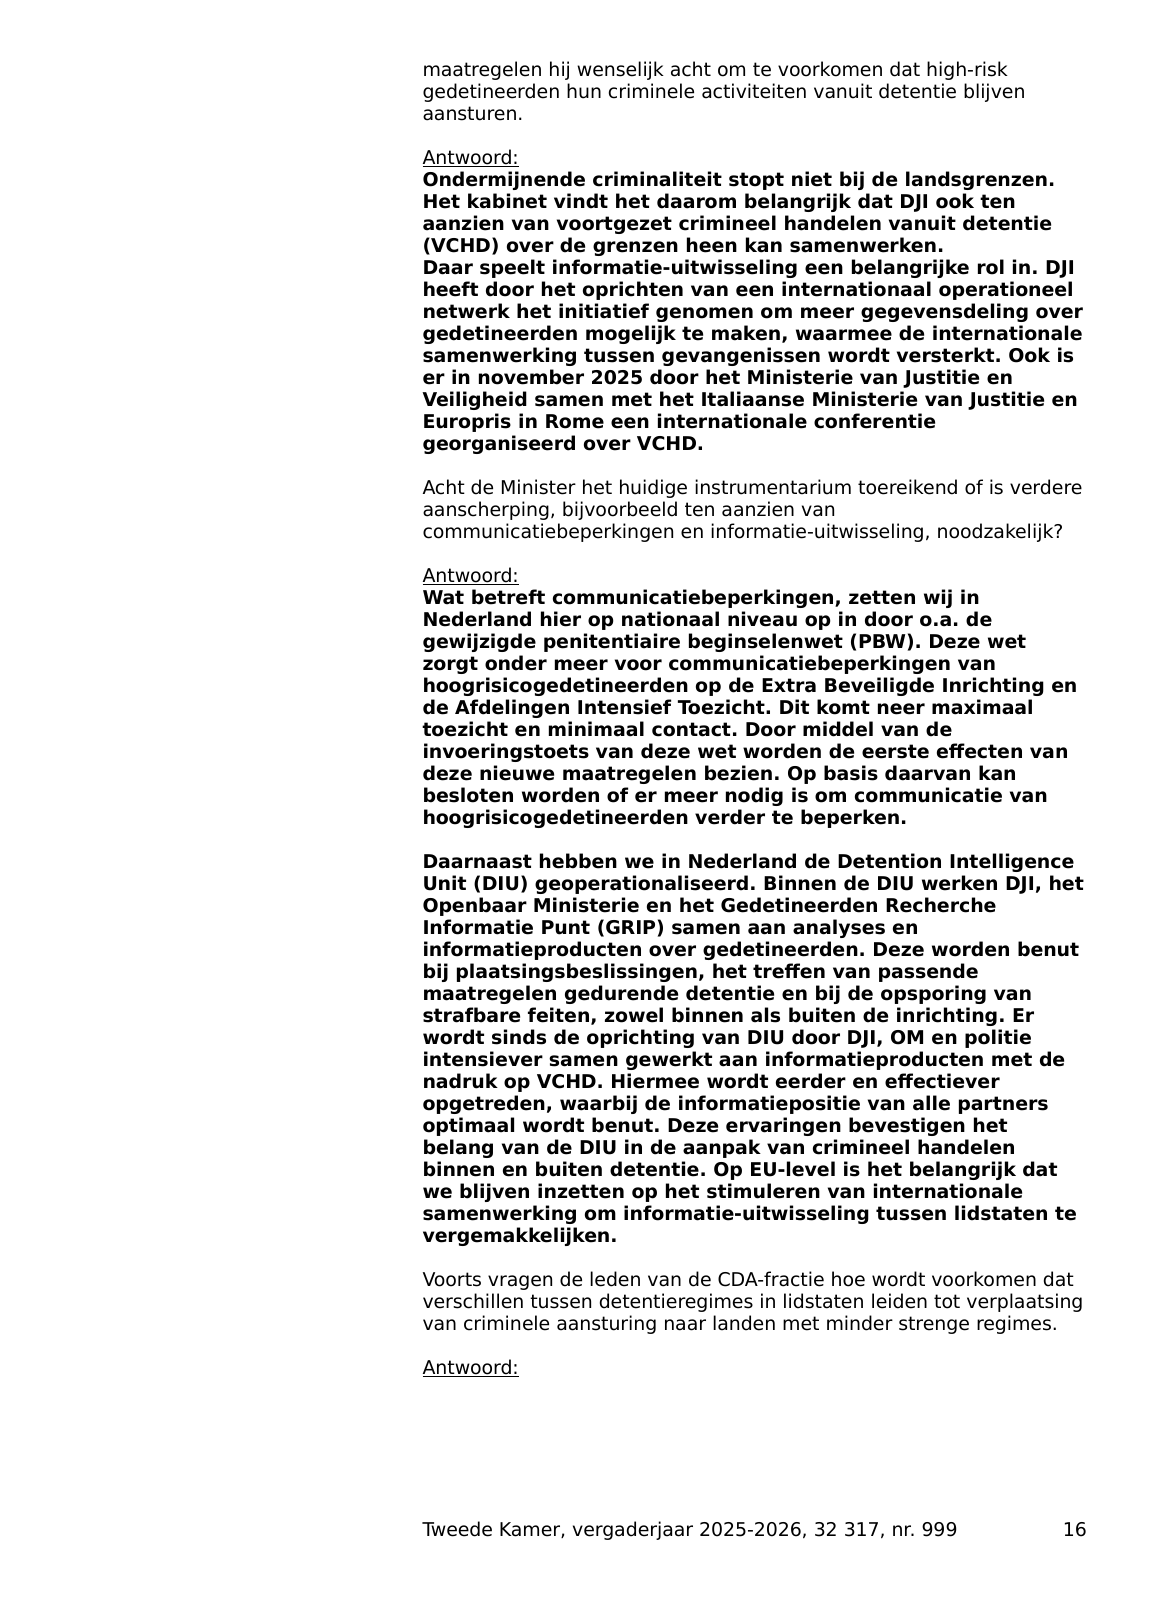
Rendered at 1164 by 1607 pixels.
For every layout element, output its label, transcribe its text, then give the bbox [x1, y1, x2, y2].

text maatregelen hij wenselijk acht om te voorkomen dat high-risk gedetineerden hun criminele activiteiten vanuit detentie blijven aansturen. [422, 59, 1087, 125]
text Antwoord: [422, 565, 1087, 587]
text Antwoord: [422, 147, 1087, 169]
text Daarnaast hebben we in Nederland de Detention Intelligence Unit (DIU) geoperationaliseerd. Binnen de DIU werken DJI, het Openbaar Ministerie en het Gedetineerden Recherche Informatie Punt (GRIP) samen aan analyses en informatieproducten over gedetineerden. Deze worden benut bij plaatsingsbeslissingen, het treffen van passende maatregelen gedurende detentie en bij de opsporing van strafbare feiten, zowel binnen als buiten de inrichting. Er wordt sinds de oprichting van DIU door DJI, OM en politie intensiever samen gewerkt aan informatieproducten met de nadruk op VCHD. Hiermee wordt eerder en effectiever opgetreden, waarbij de informatiepositie van alle partners optimaal wordt benut. Deze ervaringen bevestigen het belang van de DIU in de aanpak van crimineel handelen binnen en buiten detentie. Op EU-level is het belangrijk dat we blijven inzetten op het stimuleren van internationale samenwerking om informatie-uitwisseling tussen lidstaten te vergemakkelijken. [422, 851, 1087, 1247]
text Daar speelt informatie-uitwisseling een belangrijke rol in. DJI heeft door het oprichten van een internationaal operationeel netwerk het initiatief genomen om meer gegevensdeling over gedetineerden mogelijk te maken, waarmee de internationale samenwerking tussen gevangenissen wordt versterkt. Ook is er in november 2025 door het Ministerie van Justitie en Veiligheid samen met het Italiaanse Ministerie van Justitie en Europris in Rome een internationale conferentie georganiseerd over VCHD. [422, 257, 1087, 455]
text Wat betreft communicatiebeperkingen, zetten wij in Nederland hier op nationaal niveau op in door o.a. de gewijzigde penitentiaire beginselenwet (PBW). Deze wet zorgt onder meer voor communicatiebeperkingen van hoogrisicogedetineerden op de Extra Beveiligde Inrichting en de Afdelingen Intensief Toezicht. Dit komt neer maximaal toezicht en minimaal contact. Door middel van de invoeringstoets van deze wet worden de eerste effecten van deze nieuwe maatregelen bezien. Op basis daarvan kan besloten worden of er meer nodig is om communicatie van hoogrisicogedetineerden verder te beperken. [422, 587, 1087, 829]
text Ondermijnende criminaliteit stopt niet bij de landsgrenzen. Het kabinet vindt het daarom belangrijk dat DJI ook ten aanzien van voortgezet crimineel handelen vanuit detentie (VCHD) over de grenzen heen kan samenwerken. [422, 169, 1087, 257]
text Antwoord: [422, 1357, 1087, 1379]
text Voorts vragen de leden van de CDA-fractie hoe wordt voorkomen dat verschillen tussen detentieregimes in lidstaten leiden tot verplaatsing van criminele aansturing naar landen met minder strenge regimes. [422, 1269, 1087, 1335]
text Acht de Minister het huidige instrumentarium toereikend of is verdere aanscherping, bijvoorbeeld ten aanzien van communicatiebeperkingen en informatie-uitwisseling, noodzakelijk? [422, 477, 1087, 543]
